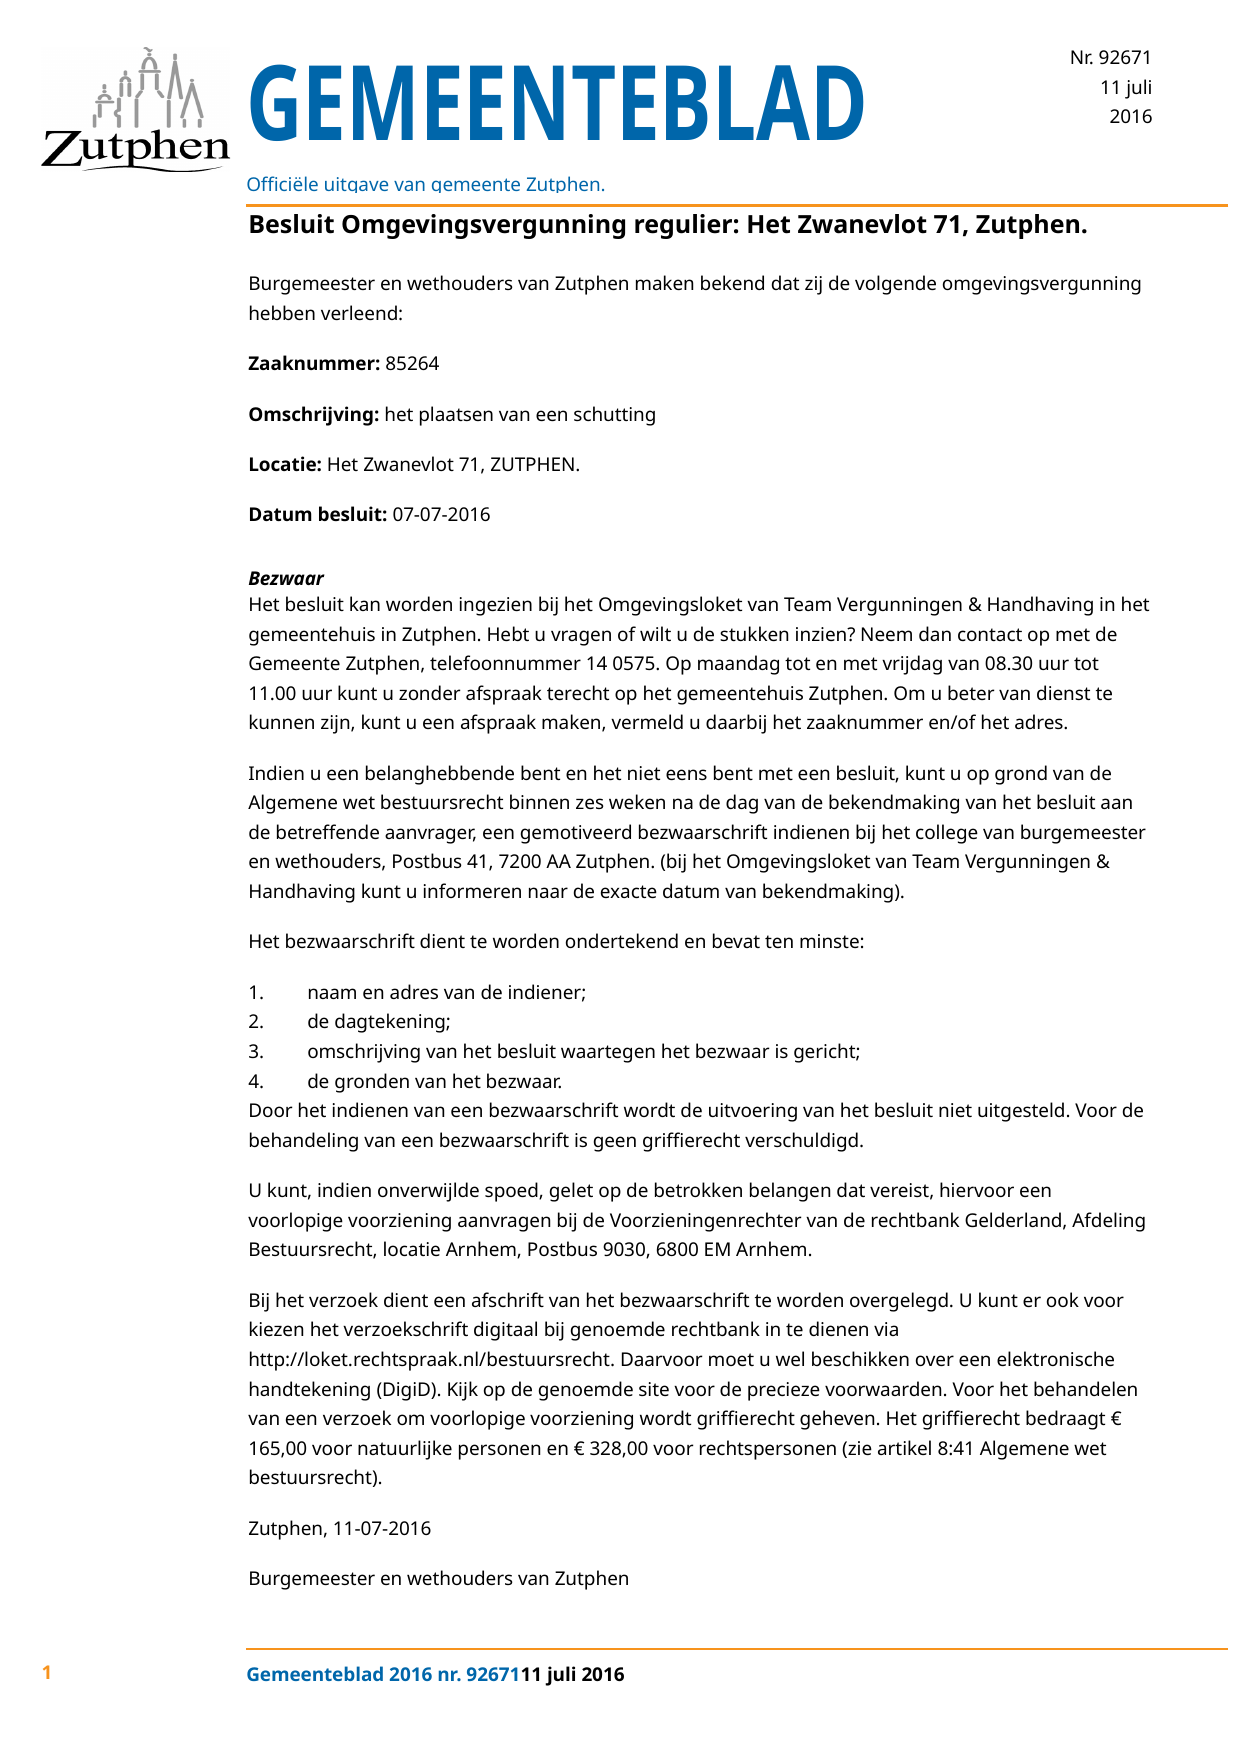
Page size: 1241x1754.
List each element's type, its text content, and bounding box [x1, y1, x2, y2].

text Bij het verzoek dient een afschrift van het bezwaarschrift te worden overgelegd. U kunt er ook voor kiezen het verzoekschrift digitaal bij genoemde rechtbank in te dienen via http://loket.rechtspraak.nl/bestuursrecht. Daarvoor moet u wel beschikken over een elektronische handtekening (DigiD). Kijk op de genoemde site voor de precieze voorwaarden. Voor het behandelen van een verzoek om voorlopige voorziening wordt griffierecht geheven. Het griffierecht bedraagt € 165,00 voor natuurlijke personen en € 328,00 voor rechtspersonen (zie artikel 8:41 Algemene wet bestuursrecht). [248, 1287, 1152, 1490]
list de dagtekening; [248, 1009, 1152, 1034]
text Door het indienen van een bezwaarschrift wordt de uitvoering van het besluit niet uitgesteld. Voor de behandeling van een bezwaarschrift is geen griffierecht verschuldigd. [248, 1097, 1152, 1153]
text Burgemeester en wethouders van Zutphen [248, 1565, 1152, 1591]
list omschrijving van het besluit waartegen het bezwaar is gericht; [248, 1038, 1152, 1064]
text Het bezwaarschrift dient te worden ondertekend en bevat ten minste: [248, 929, 1152, 954]
text Zutphen, 11-07-2016 [248, 1515, 1152, 1541]
picture [41, 47, 231, 172]
text Zaaknummer: 85264 [248, 350, 1152, 376]
list naam en adres van de indiener; [248, 979, 1152, 1005]
text Datum besluit: 07-07-2016 [248, 502, 1152, 527]
text Locatie: Het Zwanevlot 71, ZUTPHEN. [248, 451, 1152, 477]
text Het besluit kan worden ingezien bij het Omgevingsloket van Team Vergunningen & Handhaving in het gemeentehuis in Zutphen. Hebt u vragen of wilt u de stukken inzien? Neem dan contact op met de Gemeente Zutphen, telefoonnummer 14 0575. Op maandag tot en met vrijdag van 08.30 uur tot 11.00 uur kunt u zonder afspraak terecht op het gemeentehuis Zutphen. Om u beter van dienst te kunnen zijn, kunt u een afspraak maken, vermeld u daarbij het zaaknummer en/of het adres. [248, 591, 1152, 735]
text Burgemeester en wethouders van Zutphen maken bekend dat zij de volgende omgevingsvergunning hebben verleend: [248, 270, 1152, 326]
text Indien u een belanghebbende bent en het niet eens bent met een besluit, kunt u op grond van de Algemene wet bestuursrecht binnen zes weken na de dag van de bekendmaking van het besluit aan de betreffende aanvrager, een gemotiveerd bezwaarschrift indienen bij het college van burgemeester en wethouders, Postbus 41, 7200 AA Zutphen. (bij het Omgevingsloket van Team Vergunningen & Handhaving kunt u informeren naar de exacte datum van bekendmaking). [248, 760, 1152, 904]
text Besluit Omgevingsvergunning regulier: Het Zwanevlot 71, Zutphen. [248, 207, 1152, 241]
text Bezwaar [248, 566, 1152, 591]
text Omschrijving: het plaatsen van een schutting [248, 401, 1152, 426]
text U kunt, indien onverwijlde spoed, gelet op de betrokken belangen dat vereist, hiervoor een voorlopige voorziening aanvragen bij de Voorzieningenrechter van de rechtbank Gelderland, Afdeling Bestuursrecht, locatie Arnhem, Postbus 9030, 6800 EM Arnhem. [248, 1177, 1152, 1262]
list de gronden van het bezwaar. [248, 1068, 1152, 1094]
